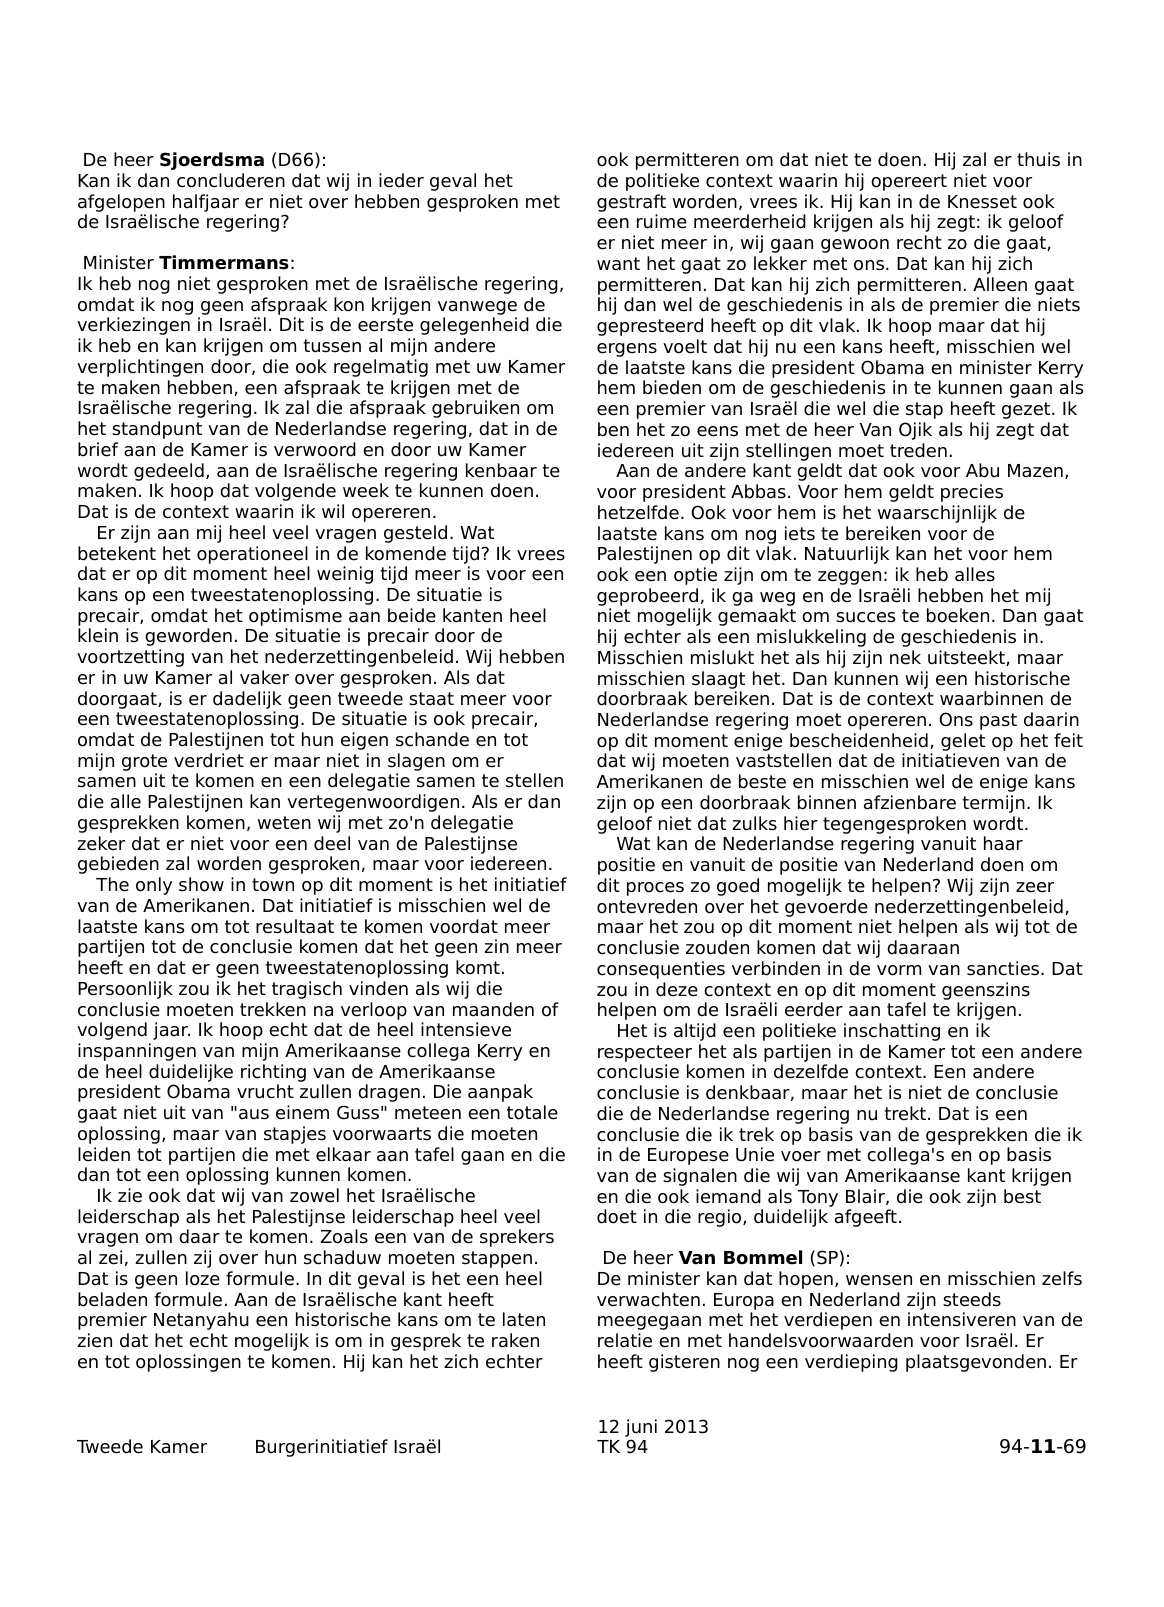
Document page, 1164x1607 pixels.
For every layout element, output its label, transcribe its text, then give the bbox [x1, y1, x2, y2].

text De minister kan dat hopen, wensen en misschien zelfs verwachten. Europa en Nederland zijn steeds meegegaan met het verdiepen en intensiveren van de relatie en met handelsvoorwaarden voor Israël. Er heeft gisteren nog een verdieping plaatsgevonden. Er [596, 1269, 1087, 1372]
text ook permitteren om dat niet te doen. Hij zal er thuis in de politieke context waarin hij opereert niet voor gestraft worden, vrees ik. Hij kan in de Knesset ook een ruime meerderheid krijgen als hij zegt: ik geloof er niet meer in, wij gaan gewoon recht zo die gaat, want het gaat zo lekker met ons. Dat kan hij zich permitteren. Dat kan hij zich permitteren. Alleen gaat hij dan wel de geschiedenis in als de premier die niets gepresteerd heeft op dit vlak. Ik hoop maar dat hij ergens voelt dat hij nu een kans heeft, misschien wel de laatste kans die president Obama en minister Kerry hem bieden om de geschiedenis in te kunnen gaan als een premier van Israël die wel die stap heeft gezet. Ik ben het zo eens met de heer Van Ojik als hij zegt dat iedereen uit zijn stellingen moet treden. [596, 150, 1087, 461]
text Ik zie ook dat wij van zowel het Israëlische leiderschap als het Palestijnse leiderschap heel veel vragen om daar te komen. Zoals een van de sprekers al zei, zullen zij over hun schaduw moeten stappen. Dat is geen loze formule. In dit geval is het een heel beladen formule. Aan de Israëlische kant heeft premier Netanyahu een historische kans om te laten zien dat het echt mogelijk is om in gesprek te raken en tot oplossingen te komen. Hij kan het zich echter [77, 1186, 567, 1372]
text Wat kan de Nederlandse regering vanuit haar positie en vanuit de positie van Nederland doen om dit proces zo goed mogelijk te helpen? Wij zijn zeer ontevreden over het gevoerde nederzettingenbeleid, maar het zou op dit moment niet helpen als wij tot de conclusie zouden komen dat wij daaraan consequenties verbinden in de vorm van sancties. Dat zou in deze context en op dit moment geenszins helpen om de Israëli eerder aan tafel te krijgen. [596, 834, 1087, 1021]
text Ik heb nog niet gesproken met de Israëlische regering, omdat ik nog geen afspraak kon krijgen vanwege de verkiezingen in Israël. Dit is de eerste gelegenheid die ik heb en kan krijgen om tussen al mijn andere verplichtingen door, die ook regelmatig met uw Kamer te maken hebben, een afspraak te krijgen met de Israëlische regering. Ik zal die afspraak gebruiken om het standpunt van de Nederlandse regering, dat in de brief aan de Kamer is verwoord en door uw Kamer wordt gedeeld, aan de Israëlische regering kenbaar te maken. Ik hoop dat volgende week te kunnen doen. Dat is de context waarin ik wil opereren. [77, 274, 567, 523]
text The only show in town op dit moment is het initiatief van de Amerikanen. Dat initiatief is misschien wel de laatste kans om tot resultaat te komen voordat meer partijen tot de conclusie komen dat het geen zin meer heeft en dat er geen tweestatenoplossing komt. Persoonlijk zou ik het tragisch vinden als wij die conclusie moeten trekken na verloop van maanden of volgend jaar. Ik hoop echt dat de heel intensieve inspanningen van mijn Amerikaanse collega Kerry en de heel duidelijke richting van de Amerikaanse president Obama vrucht zullen dragen. Die aanpak gaat niet uit van "aus einem Guss" meteen een totale oplossing, maar van stapjes voorwaarts die moeten leiden tot partijen die met elkaar aan tafel gaan en die dan tot een oplossing kunnen komen. [77, 875, 567, 1186]
text Kan ik dan concluderen dat wij in ieder geval het afgelopen halfjaar er niet over hebben gesproken met de Israëlische regering? [77, 171, 567, 233]
text Minister Timmermans: [77, 253, 567, 274]
text De heer Van Bommel (SP): [596, 1248, 1087, 1269]
text Er zijn aan mij heel veel vragen gesteld. Wat betekent het operationeel in de komende tijd? Ik vrees dat er op dit moment heel weinig tijd meer is voor een kans op een tweestatenoplossing. De situatie is precair, omdat het optimisme aan beide kanten heel klein is geworden. De situatie is precair door de voortzetting van het nederzettingenbeleid. Wij hebben er in uw Kamer al vaker over gesproken. Als dat doorgaat, is er dadelijk geen tweede staat meer voor een tweestatenoplossing. De situatie is ook precair, omdat de Palestijnen tot hun eigen schande en tot mijn grote verdriet er maar niet in slagen om er samen uit te komen en een delegatie samen te stellen die alle Palestijnen kan vertegenwoordigen. Als er dan gesprekken komen, weten wij met zo'n delegatie zeker dat er niet voor een deel van de Palestijnse gebieden zal worden gesproken, maar voor iedereen. [77, 523, 567, 875]
text De heer Sjoerdsma (D66): [77, 150, 567, 171]
text Het is altijd een politieke inschatting en ik respecteer het als partijen in de Kamer tot een andere conclusie komen in dezelfde context. Een andere conclusie is denkbaar, maar het is niet de conclusie die de Nederlandse regering nu trekt. Dat is een conclusie die ik trek op basis van de gesprekken die ik in de Europese Unie voer met collega's en op basis van de signalen die wij van Amerikaanse kant krijgen en die ook iemand als Tony Blair, die ook zijn best doet in die regio, duidelijk afgeeft. [596, 1021, 1087, 1228]
text Aan de andere kant geldt dat ook voor Abu Mazen, voor president Abbas. Voor hem geldt precies hetzelfde. Ook voor hem is het waarschijnlijk de laatste kans om nog iets te bereiken voor de Palestijnen op dit vlak. Natuurlijk kan het voor hem ook een optie zijn om te zeggen: ik heb alles geprobeerd, ik ga weg en de Israëli hebben het mij niet mogelijk gemaakt om succes te boeken. Dan gaat hij echter als een mislukkeling de geschiedenis in. Misschien mislukt het als hij zijn nek uitsteekt, maar misschien slaagt het. Dan kunnen wij een historische doorbraak bereiken. Dat is de context waarbinnen de Nederlandse regering moet opereren. Ons past daarin op dit moment enige bescheidenheid, gelet op het feit dat wij moeten vaststellen dat de initiatieven van de Amerikanen de beste en misschien wel de enige kans zijn op een doorbraak binnen afzienbare termijn. Ik geloof niet dat zulks hier tegengesproken wordt. [596, 461, 1087, 834]
